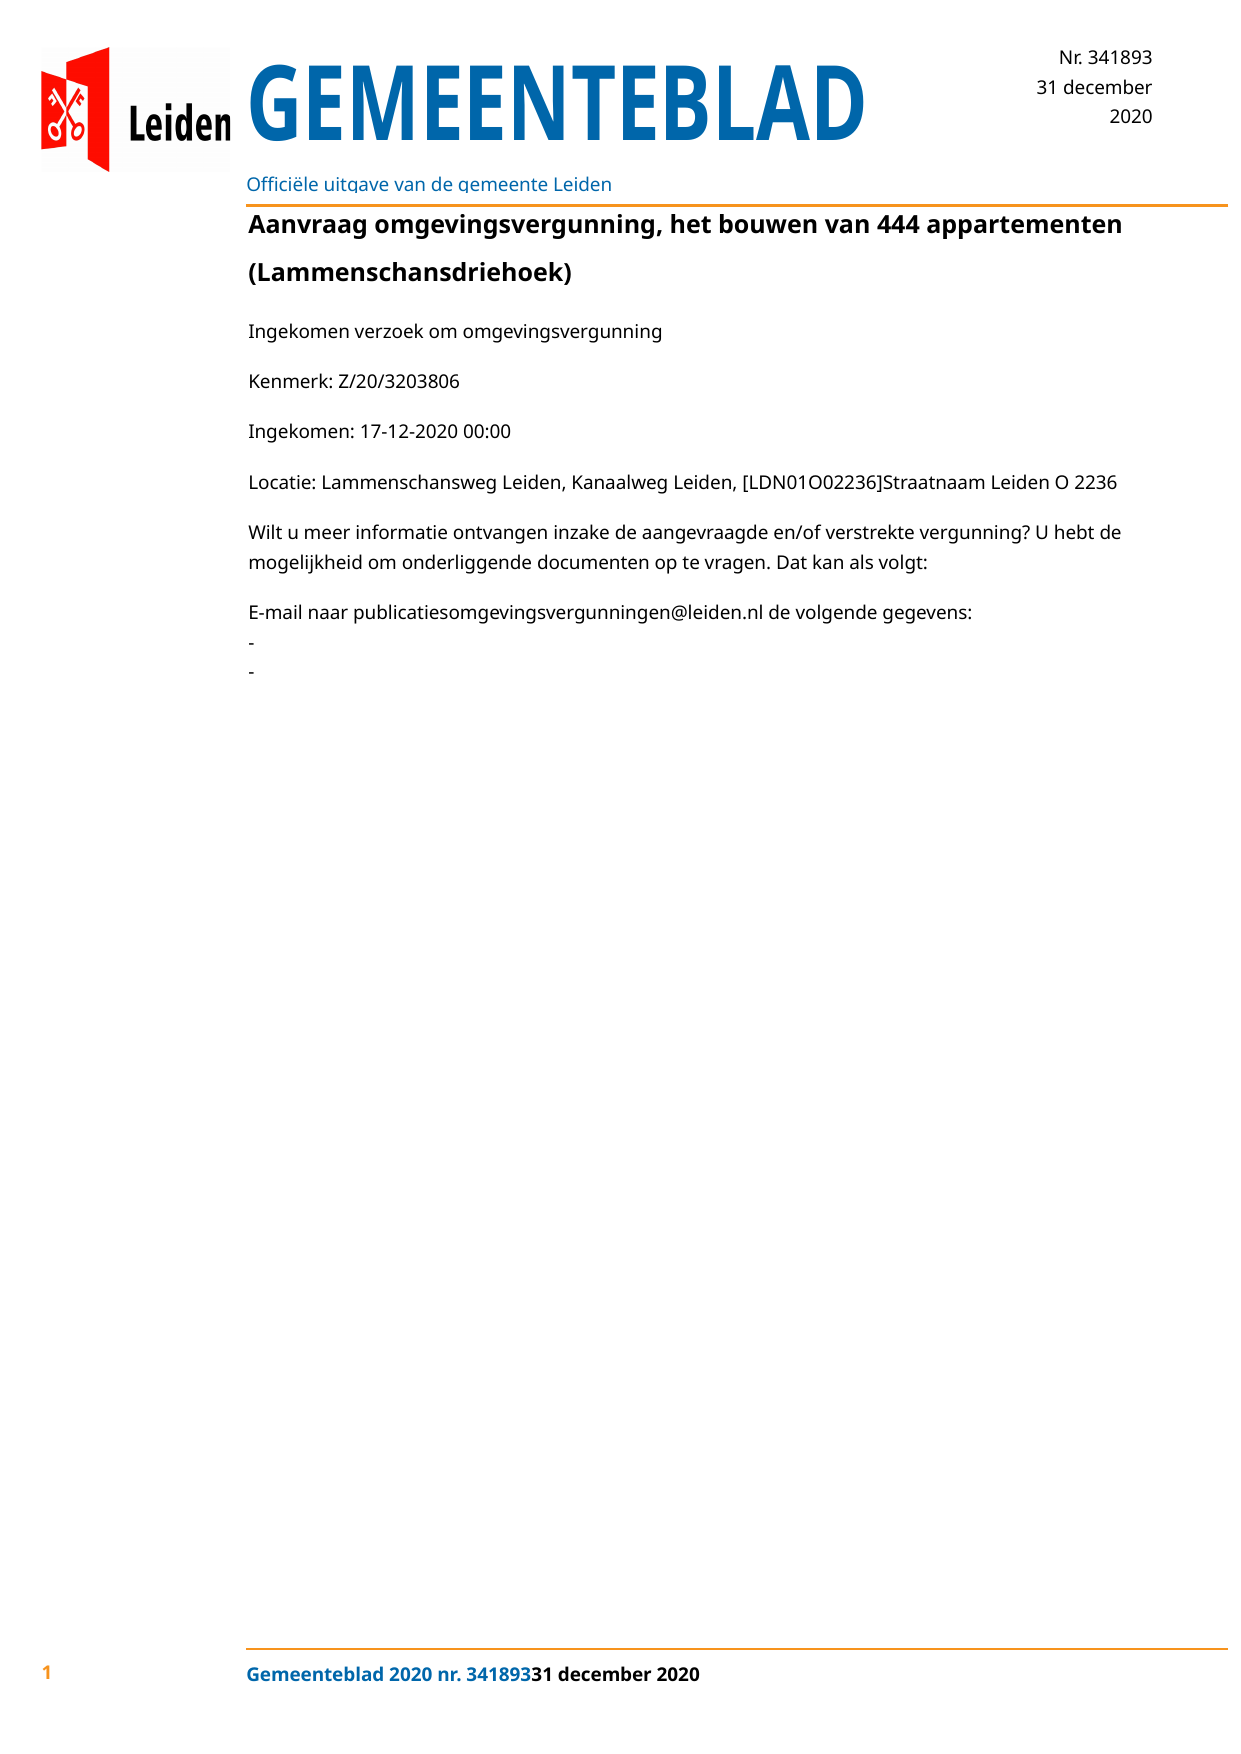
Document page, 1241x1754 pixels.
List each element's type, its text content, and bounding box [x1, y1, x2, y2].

text Locatie: Lammenschansweg Leiden, Kanaalweg Leiden, [LDN01O02236]Straatnaam Leiden O 2236 [248, 469, 1152, 495]
text Ingekomen verzoek om omgevingsvergunning [248, 318, 1152, 344]
picture [41, 47, 231, 172]
text Ingekomen: 17-12-2020 00:00 [248, 419, 1152, 444]
text E-mail naar publicatiesomgevingsvergunningen@leiden.nl de volgende gegevens: [248, 599, 1152, 625]
text Aanvraag omgevingsvergunning, het bouwen van 444 appartementen (Lammenschansdriehoek) [248, 207, 1152, 288]
text Kenmerk: Z/20/3203806 [248, 368, 1152, 394]
text Wilt u meer informatie ontvangen inzake de aangevraagde en/of verstrekte vergunning? U hebt de mogelijkheid om onderliggende documenten op te vragen. Dat kan als volgt: [248, 519, 1152, 575]
